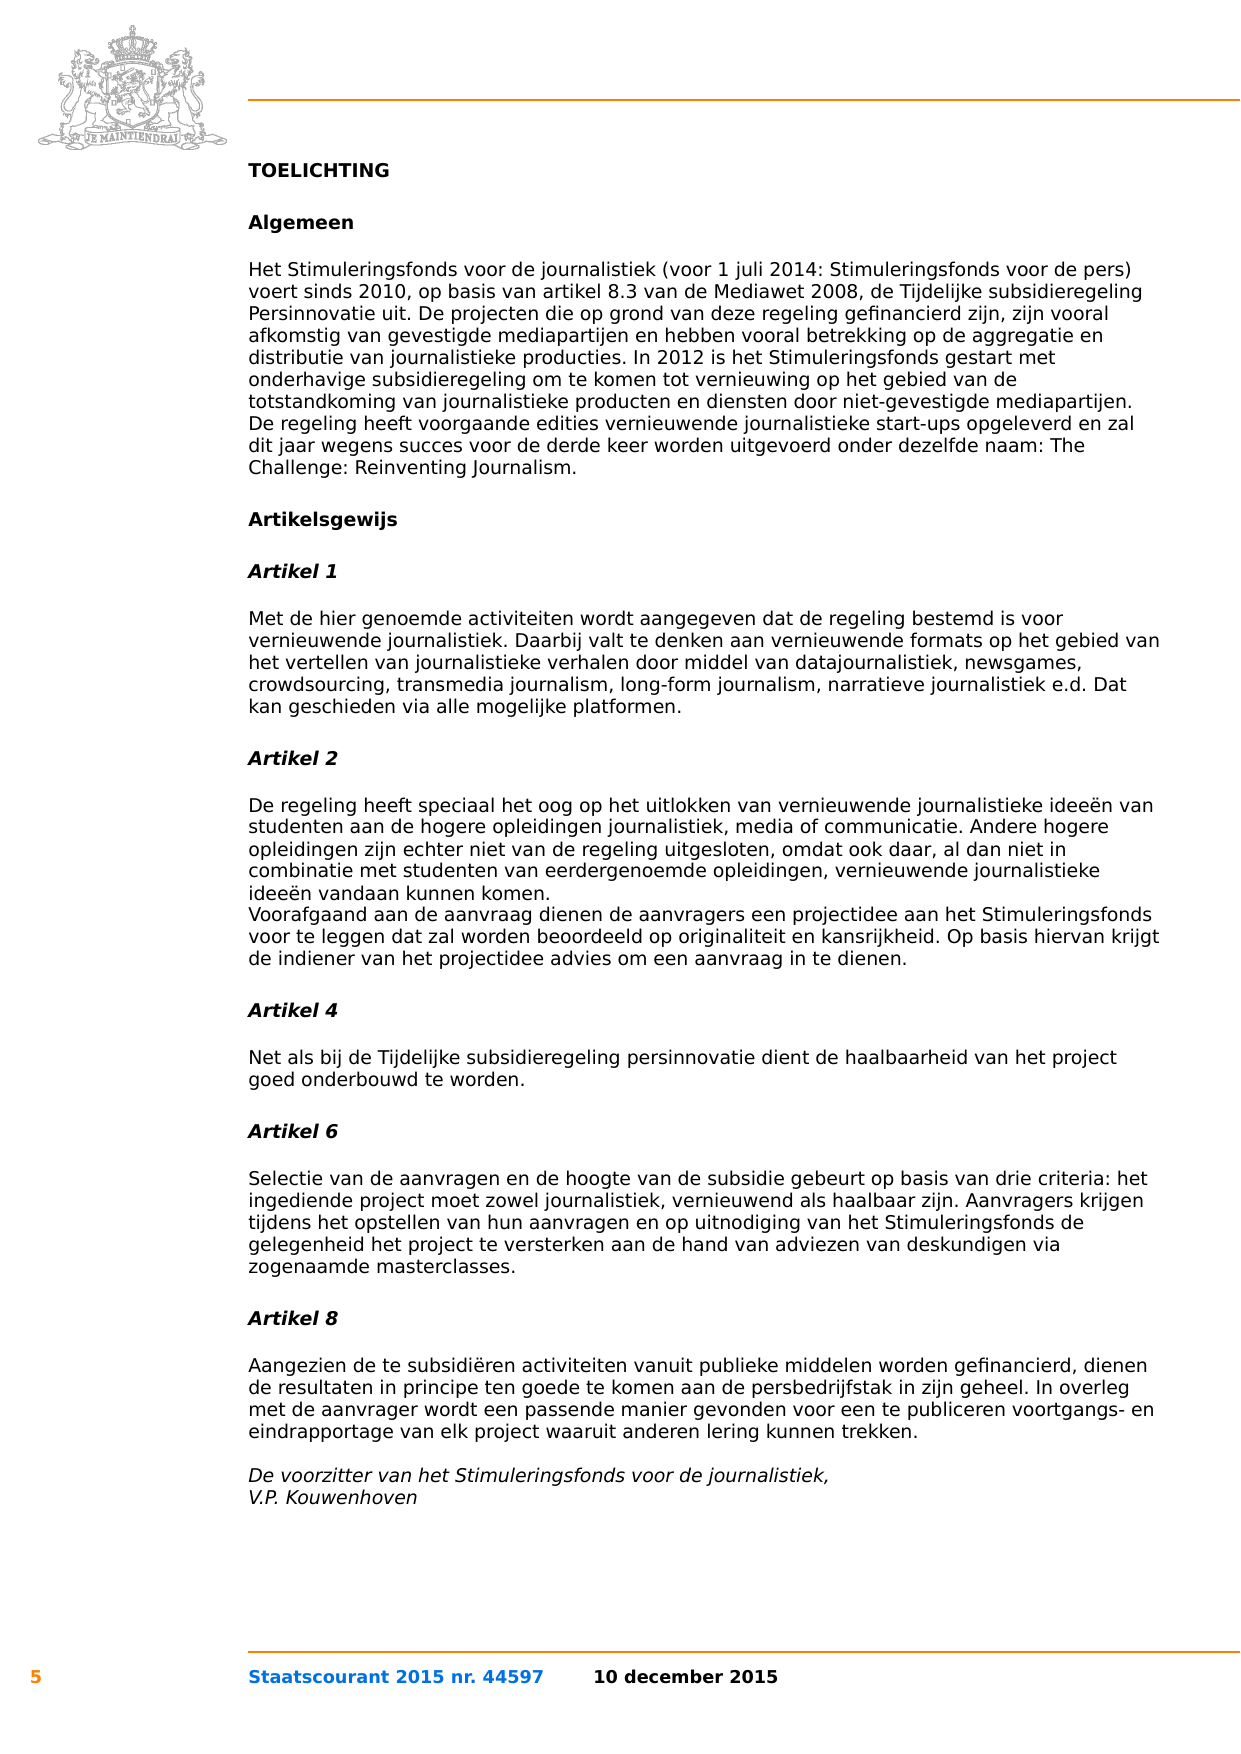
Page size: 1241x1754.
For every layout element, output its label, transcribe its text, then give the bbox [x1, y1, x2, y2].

subtitle Algemeen [248, 212, 1163, 234]
subtitle Artikel 2 [248, 747, 1163, 769]
text De voorzitter van het Stimuleringsfonds voor de journalistiek, V.P. Kouwenhoven [248, 1465, 1163, 1509]
subtitle Artikelsgewijs [248, 509, 1163, 531]
subtitle TOELICHTING [248, 160, 1163, 182]
subtitle Artikel 1 [248, 561, 1163, 583]
text Net als bij de Tijdelijke subsidieregeling persinnovatie dient de haalbaarheid van het project goed onderbouwd te worden. [248, 1047, 1163, 1091]
text Aangezien de te subsidiëren activiteiten vanuit publieke middelen worden gefinancierd, dienen de resultaten in principe ten goede te komen aan de persbedrijfstak in zijn geheel. In overleg met de aanvrager wordt een passende manier gevonden voor een te publiceren voortgangs- en eindrapportage van elk project waaruit anderen lering kunnen trekken. [248, 1355, 1163, 1443]
subtitle Artikel 8 [248, 1308, 1163, 1330]
subtitle Artikel 6 [248, 1121, 1163, 1143]
subtitle Artikel 4 [248, 1000, 1163, 1022]
text Selectie van de aanvragen en de hoogte van de subsidie gebeurt op basis van drie criteria: het ingediende project moet zowel journalistiek, vernieuwend als haalbaar zijn. Aanvragers krijgen tijdens het opstellen van hun aanvragen en op uitnodiging van het Stimuleringsfonds de gelegenheid het project te versterken aan de hand van adviezen van deskundigen via zogenaamde masterclasses. [248, 1168, 1163, 1278]
text De regeling heeft speciaal het oog op het uitlokken van vernieuwende journalistieke ideeën van studenten aan de hogere opleidingen journalistiek, media of communicatie. Andere hogere opleidingen zijn echter niet van de regeling uitgesloten, omdat ook daar, al dan niet in combinatie met studenten van eerdergenoemde opleidingen, vernieuwende journalistieke ideeën vandaan kunnen komen. [248, 794, 1163, 904]
text Met de hier genoemde activiteiten wordt aangegeven dat de regeling bestemd is voor vernieuwende journalistiek. Daarbij valt te denken aan vernieuwende formats op het gebied van het vertellen van journalistieke verhalen door middel van datajournalistiek, newsgames, crowdsourcing, transmedia journalism, long-form journalism, narratieve journalistiek e.d. Dat kan geschieden via alle mogelijke platformen. [248, 608, 1163, 717]
picture [38, 25, 227, 150]
text Voorafgaand aan de aanvraag dienen de aanvragers een projectidee aan het Stimuleringsfonds voor te leggen dat zal worden beoordeeld op originaliteit en kansrijkheid. Op basis hiervan krijgt de indiener van het projectidee advies om een aanvraag in te dienen. [248, 904, 1163, 970]
text Het Stimuleringsfonds voor de journalistiek (voor 1 juli 2014: Stimuleringsfonds voor de pers) voert sinds 2010, op basis van artikel 8.3 van de Mediawet 2008, de Tijdelijke subsidieregeling Persinnovatie uit. De projecten die op grond van deze regeling gefinancierd zijn, zijn vooral afkomstig van gevestigde mediapartijen en hebben vooral betrekking op de aggregatie en distributie van journalistieke producties. In 2012 is het Stimuleringsfonds gestart met onderhavige subsidieregeling om te komen tot vernieuwing op het gebied van de totstandkoming van journalistieke producten en diensten door niet-gevestigde mediapartijen. De regeling heeft voorgaande edities vernieuwende journalistieke start-ups opgeleverd en zal dit jaar wegens succes voor de derde keer worden uitgevoerd onder dezelfde naam: The Challenge: Reinventing Journalism. [248, 259, 1163, 479]
